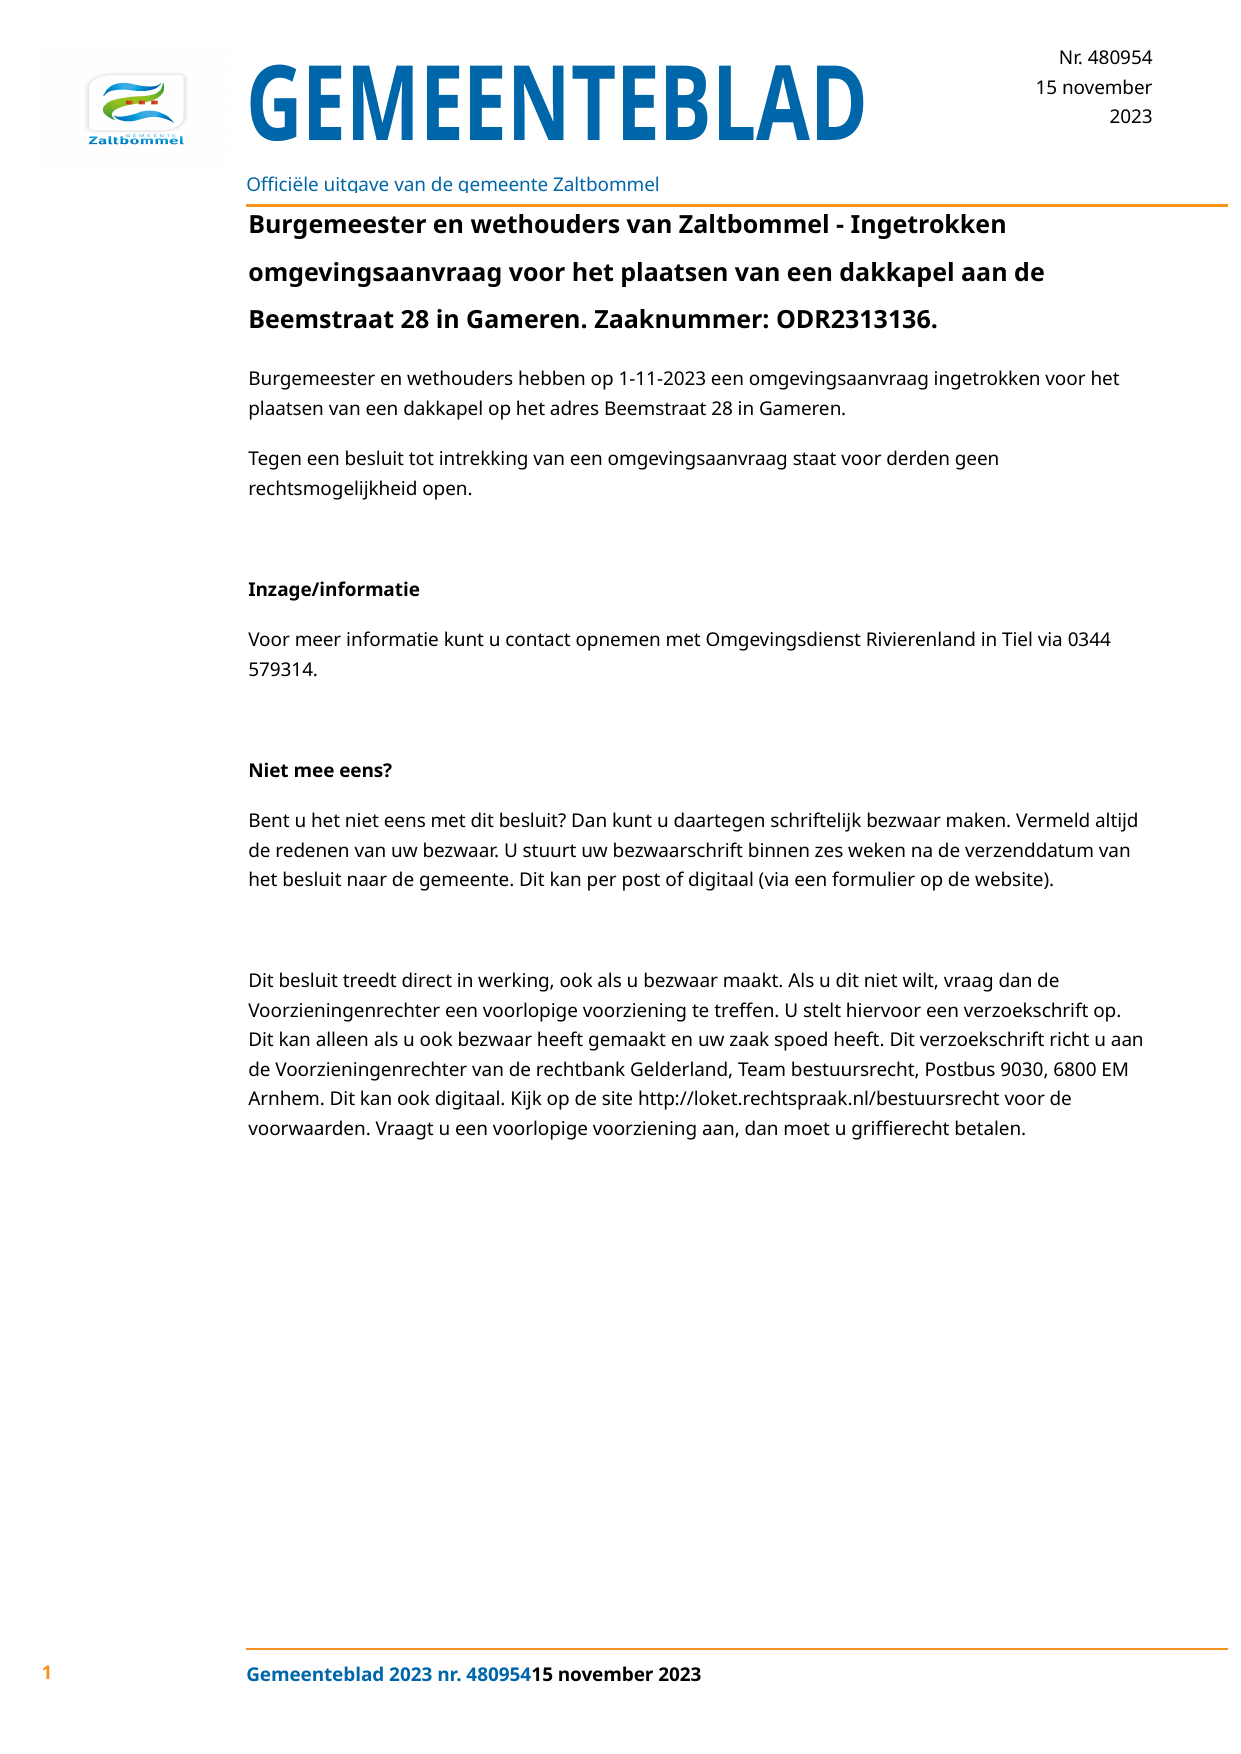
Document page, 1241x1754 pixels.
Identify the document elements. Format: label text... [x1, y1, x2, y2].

text Inzage/informatie [248, 576, 1152, 602]
text Dit besluit treedt direct in werking, ook als u bezwaar maakt. Als u dit niet wilt, vraag dan de Voorzieningenrechter een voorlopige voorziening te treffen. U stelt hiervoor een verzoekschrift op. Dit kan alleen als u ook bezwaar heeft gemaakt en uw zaak spoed heeft. Dit verzoekschrift richt u aan de Voorzieningenrechter van de rechtbank Gelderland, Team bestuursrecht, Postbus 9030, 6800 EM Arnhem. Dit kan ook digitaal. Kijk op de site http://loket.rechtspraak.nl/bestuursrecht voor de voorwaarden. Vraagt u een voorlopige voorziening aan, dan moet u griffierecht betalen. [248, 967, 1152, 1141]
text Tegen een besluit tot intrekking van een omgevingsaanvraag staat voor derden geen rechtsmogelijkheid open. [248, 446, 1152, 501]
text Niet mee eens? [248, 757, 1152, 782]
picture [41, 47, 231, 172]
text Burgemeester en wethouders hebben op 1-11-2023 een omgevingsaanvraag ingetrokken voor het plaatsen van een dakkapel op het adres Beemstraat 28 in Gameren. [248, 366, 1152, 421]
text Burgemeester en wethouders van Zaltbommel - Ingetrokken omgevingsaanvraag voor het plaatsen van een dakkapel aan de Beemstraat 28 in Gameren. Zaaknummer: ODR2313136. [248, 207, 1152, 336]
text Voor meer informatie kunt u contact opnemen met Omgevingsdienst Rivierenland in Tiel via 0344 579314. [248, 626, 1152, 682]
text Bent u het niet eens met dit besluit? Dan kunt u daartegen schriftelijk bezwaar maken. Vermeld altijd de redenen van uw bezwaar. U stuurt uw bezwaarschrift binnen zes weken na de verzenddatum van het besluit naar de gemeente. Dit kan per post of digitaal (via een formulier op de website). [248, 807, 1152, 892]
